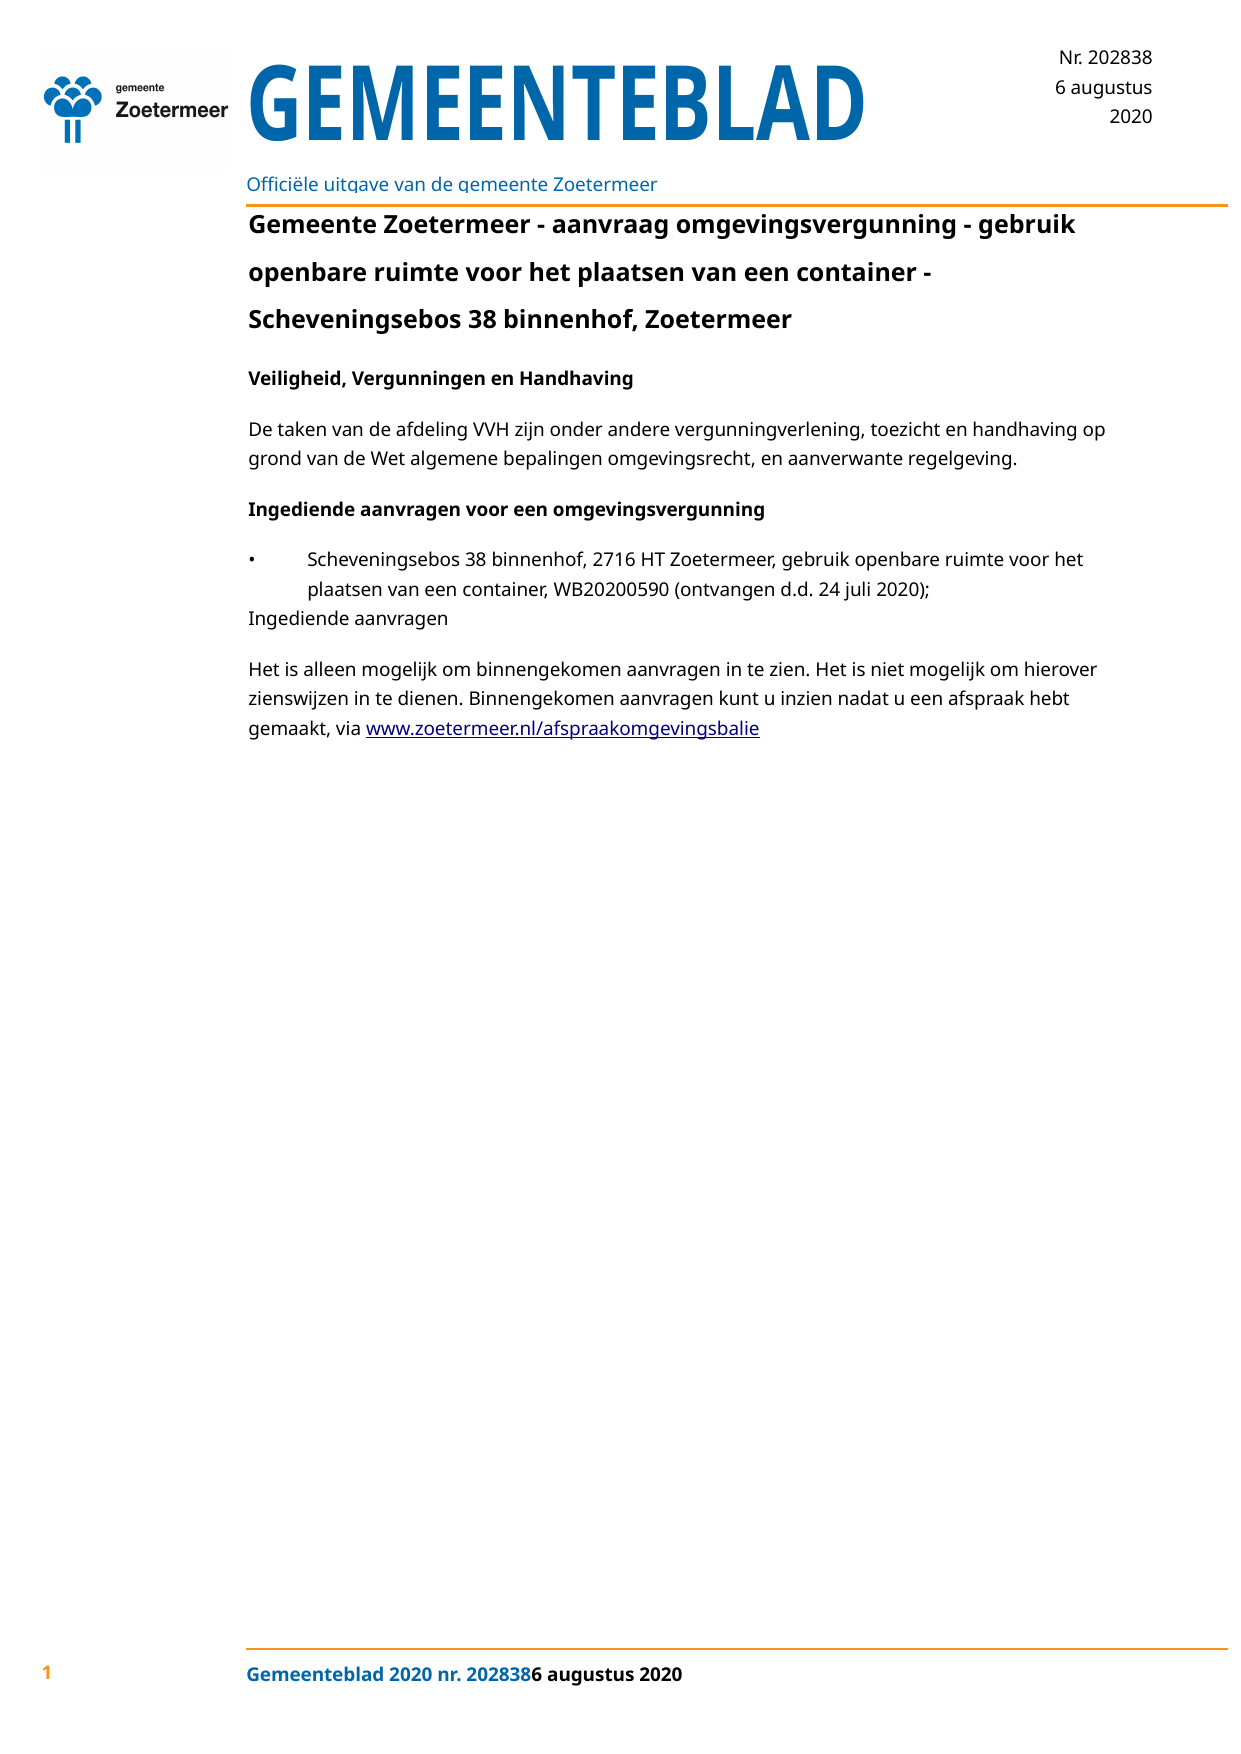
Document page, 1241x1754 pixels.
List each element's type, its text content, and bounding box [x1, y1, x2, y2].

text Ingediende aanvragen [248, 606, 1152, 631]
list Scheveningsebos 38 binnenhof, 2716 HT Zoetermeer, gebruik openbare ruimte voor het plaatsen van een container, WB20200590 (ontvangen d.d. 24 juli 2020); [248, 546, 1152, 602]
text Ingediende aanvragen voor een omgevingsvergunning [248, 496, 1152, 522]
text De taken van de afdeling VVH zijn onder andere vergunningverlening, toezicht en handhaving op grond van de Wet algemene bepalingen omgevingsrecht, en aanverwante regelgeving. [248, 416, 1152, 471]
text Het is alleen mogelijk om binnengekomen aanvragen in te zien. Het is niet mogelijk om hierover zienswijzen in te dienen. Binnengekomen aanvragen kunt u inzien nadat u een afspraak hebt gemaakt, via www.zoetermeer.nl/afspraakomgevingsbalie [248, 656, 1152, 741]
picture [41, 47, 231, 172]
text Gemeente Zoetermeer - aanvraag omgevingsvergunning - gebruik openbare ruimte voor het plaatsen van een container - Scheveningsebos 38 binnenhof, Zoetermeer [248, 207, 1152, 336]
text Veiligheid, Vergunningen en Handhaving [248, 366, 1152, 391]
